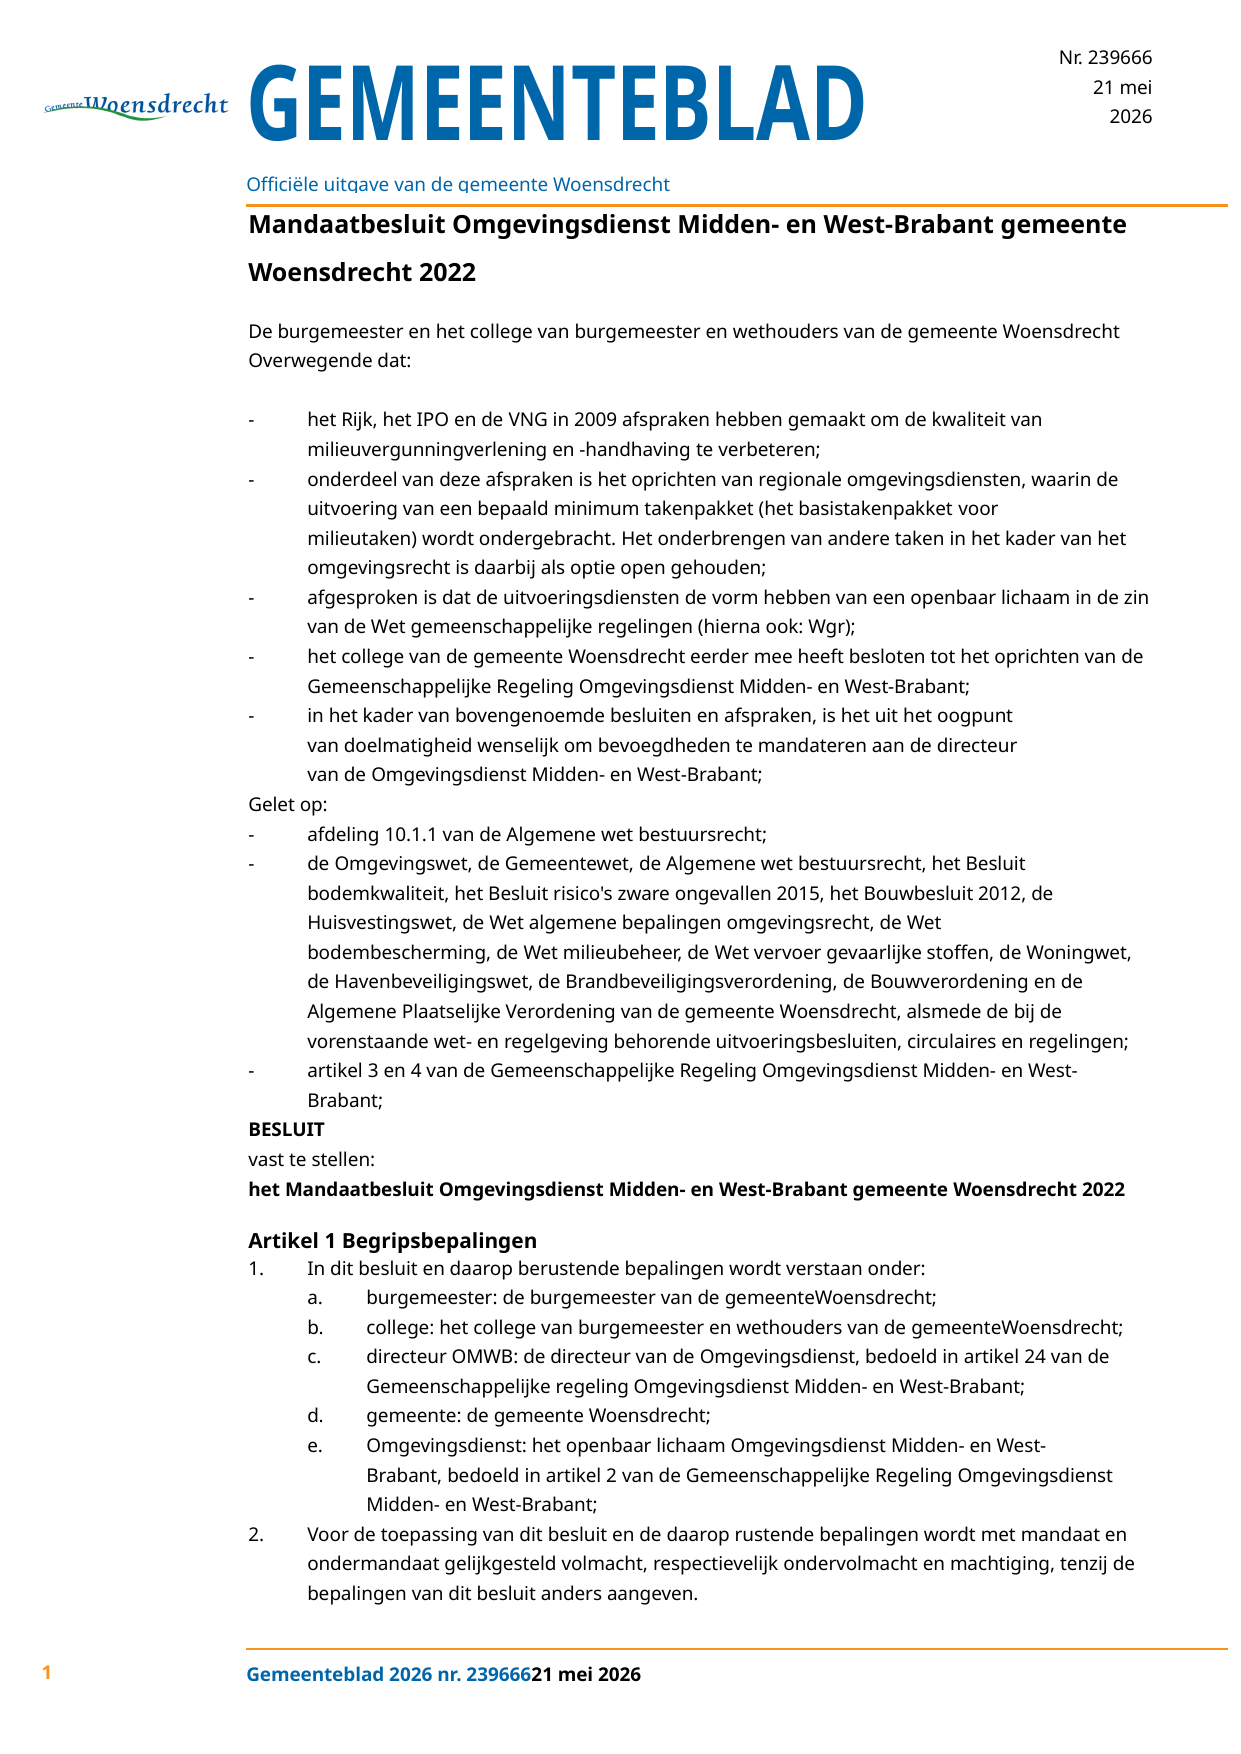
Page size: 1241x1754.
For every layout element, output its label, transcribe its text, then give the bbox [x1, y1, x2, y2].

list gemeente: de gemeente Woensdrecht; [307, 1403, 1152, 1428]
list de Omgevingswet, de Gemeentewet, de Algemene wet bestuursrecht, het Besluit bodemkwaliteit, het Besluit risico's zware ongevallen 2015, het Bouwbesluit 2012, de Huisvestingswet, de Wet algemene bepalingen omgevingsrecht, de Wet bodembescherming, de Wet milieubeheer, de Wet vervoer gevaarlijke stoffen, de Woningwet, de Havenbeveiligingswet, de Brandbeveiligingsverordening, de Bouwverordening en de Algemene Plaatselijke Verordening van de gemeente Woensdrecht, alsmede de bij de vorenstaande wet- en regelgeving behorende uitvoeringsbesluiten, circulaires en regelingen; [248, 850, 1152, 1054]
list in het kader van bovengenoemde besluiten en afspraken, is het uit het oogpunt van doelmatigheid wenselijk om bevoegdheden te mandateren aan de directeur van de Omgevingsdienst Midden- en West-Brabant; [248, 702, 1152, 787]
list directeur OMWB: de directeur van de Omgevingsdienst, bedoeld in artikel 24 van de Gemeenschappelijke regeling Omgevingsdienst Midden- en West-Brabant; [307, 1343, 1152, 1399]
text De burgemeester en het college van burgemeester en wethouders van de gemeente Woensdrecht Overwegende dat: [248, 318, 1152, 373]
list het college van de gemeente Woensdrecht eerder mee heeft besloten tot het oprichten van de Gemeenschappelijke Regeling Omgevingsdienst Midden- en West-Brabant; [248, 643, 1152, 699]
list Voor de toepassing van dit besluit en de daarop rustende bepalingen wordt met mandaat en ondermandaat gelijkgesteld volmacht, respectievelijk ondervolmacht en machtiging, tenzij de bepalingen van dit besluit anders aangeven. [248, 1521, 1152, 1606]
text BESLUIT [248, 1117, 1152, 1142]
list In dit besluit en daarop berustende bepalingen wordt verstaan onder: [248, 1255, 1152, 1280]
text Mandaatbesluit Omgevingsdienst Midden- en West-Brabant gemeente Woensdrecht 2022 [248, 207, 1152, 288]
list het Rijk, het IPO en de VNG in 2009 afspraken hebben gemaakt om de kwaliteit van milieuvergunningverlening en -handhaving te verbeteren; [248, 407, 1152, 462]
text het Mandaatbesluit Omgevingsdienst Midden- en West-Brabant gemeente Woensdrecht 2022 [248, 1176, 1152, 1202]
list afgesproken is dat de uitvoeringsdiensten de vorm hebben van een openbaar lichaam in de zin van de Wet gemeenschappelijke regelingen (hierna ook: Wgr); [248, 584, 1152, 639]
text vast te stellen: [248, 1146, 1152, 1172]
list artikel 3 en 4 van de Gemeenschappelijke Regeling Omgevingsdienst Midden- en West-Brabant; [248, 1057, 1152, 1113]
text Gelet op: [248, 791, 1152, 817]
list Omgevingsdienst: het openbaar lichaam Omgevingsdienst Midden- en West-Brabant, bedoeld in artikel 2 van de Gemeenschappelijke Regeling Omgevingsdienst Midden- en West-Brabant; [307, 1432, 1152, 1517]
list college: het college van burgemeester en wethouders van de gemeenteWoensdrecht; [307, 1314, 1152, 1339]
picture [41, 47, 231, 172]
list afdeling 10.1.1 van de Algemene wet bestuursrecht; [248, 821, 1152, 847]
list burgemeester: de burgemeester van de gemeenteWoensdrecht; [307, 1284, 1152, 1310]
text Artikel 1 Begripsbepalingen [248, 1226, 1152, 1255]
list onderdeel van deze afspraken is het oprichten van regionale omgevingsdiensten, waarin de uitvoering van een bepaald minimum takenpakket (het basistakenpakket voor milieutaken) wordt ondergebracht. Het onderbrengen van andere taken in het kader van het omgevingsrecht is daarbij als optie open gehouden; [248, 466, 1152, 580]
